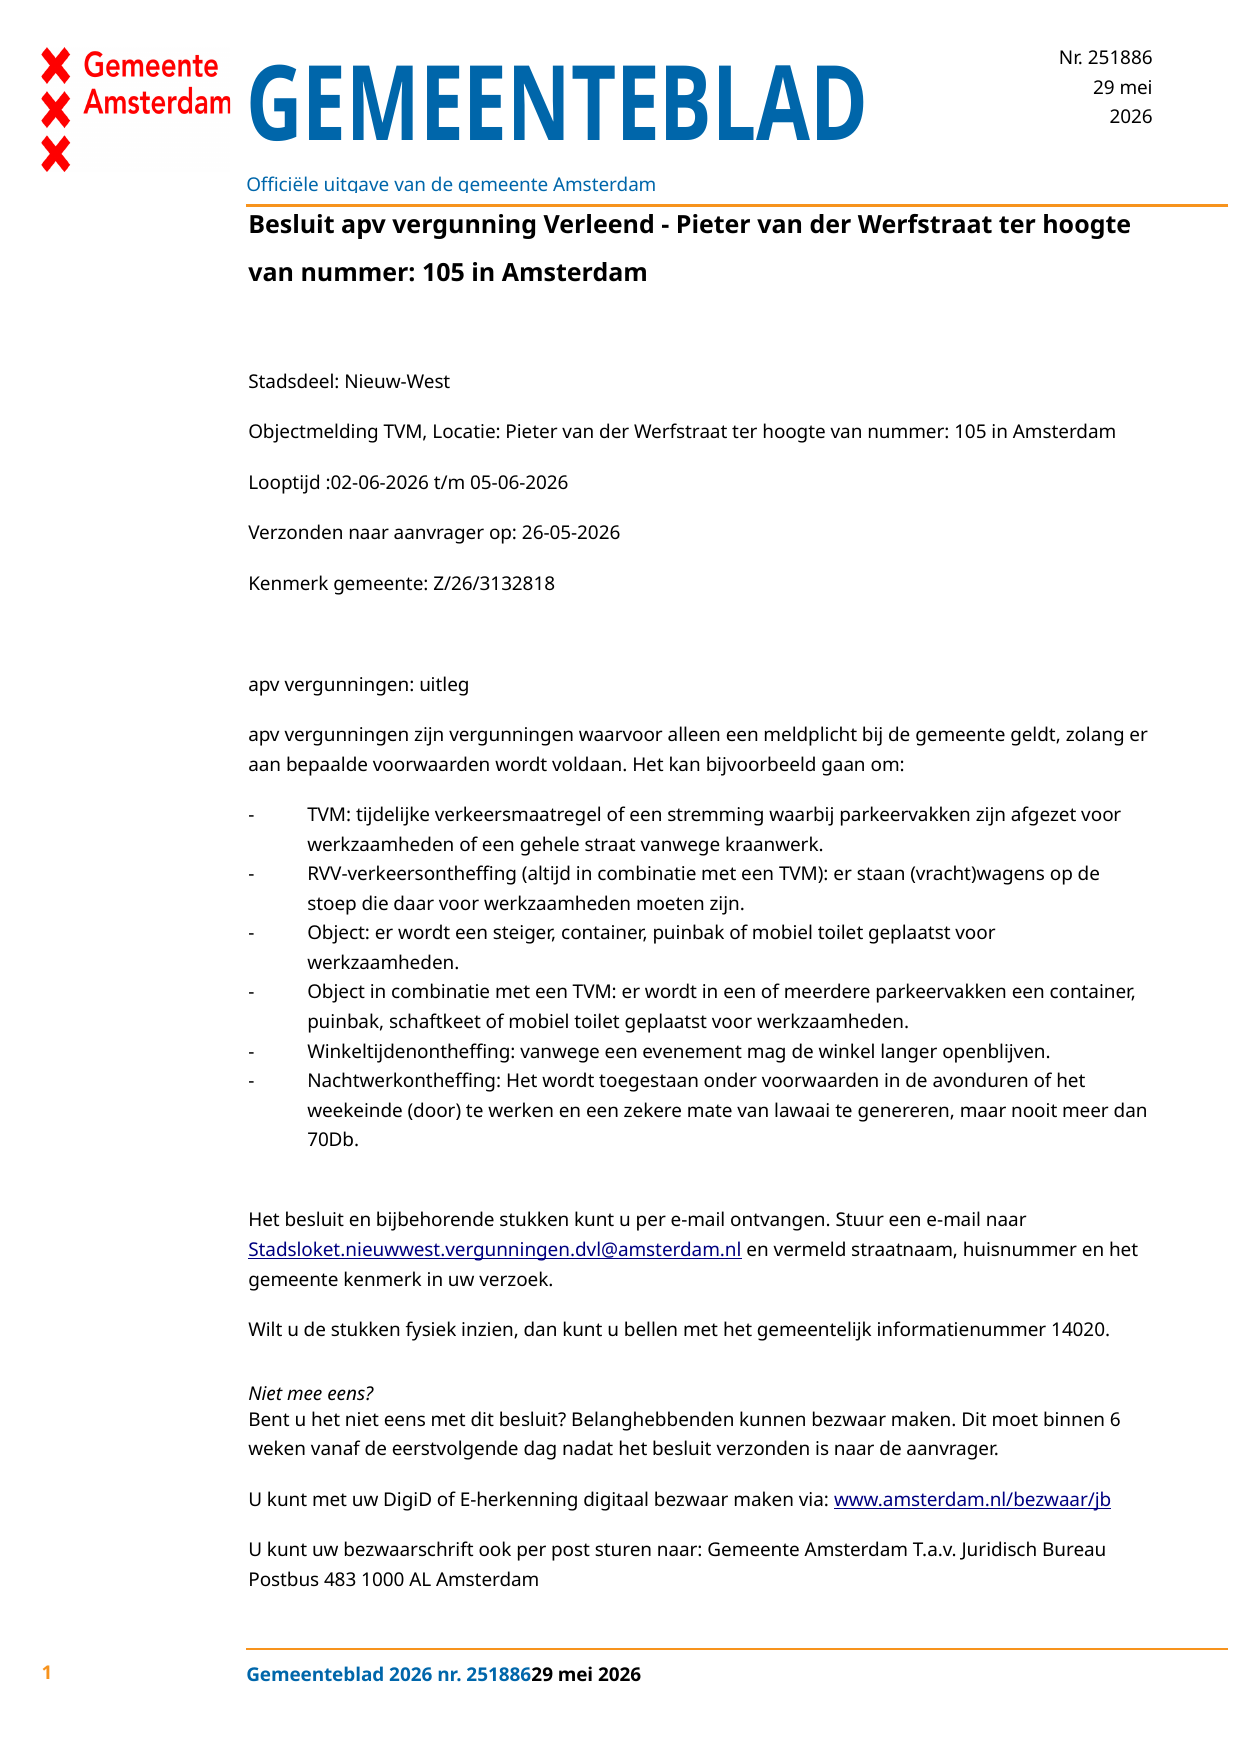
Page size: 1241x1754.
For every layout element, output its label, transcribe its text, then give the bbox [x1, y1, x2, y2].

list Object in combinatie met een TVM: er wordt in een of meerdere parkeervakken een container, puinbak, schaftkeet of mobiel toilet geplaatst voor werkzaamheden. [248, 979, 1152, 1034]
text apv vergunningen: uitleg [248, 671, 1152, 697]
text Objectmelding TVM, Locatie: Pieter van der Werfstraat ter hoogte van nummer: 105 in Amsterdam [248, 419, 1152, 444]
text Besluit apv vergunning Verleend - Pieter van der Werfstraat ter hoogte van nummer: 105 in Amsterdam [248, 207, 1152, 288]
text Wilt u de stukken fysiek inzien, dan kunt u bellen met het gemeentelijk informatienummer 14020. [248, 1316, 1152, 1342]
text U kunt met uw DigiD of E-herkenning digitaal bezwaar maken via: www.amsterdam.nl/bezwaar/jb [248, 1486, 1152, 1512]
list Object: er wordt een steiger, container, puinbak of mobiel toilet geplaatst voor werkzaamheden. [248, 919, 1152, 975]
text Looptijd :02-06-2026 t/m 05-06-2026 [248, 469, 1152, 495]
text Kenmerk gemeente: Z/26/3132818 [248, 570, 1152, 596]
text Niet mee eens? [248, 1380, 1152, 1406]
list RVV-verkeersontheffing (altijd in combinatie met een TVM): er staan (vracht)wagens op de stoep die daar voor werkzaamheden moeten zijn. [248, 860, 1152, 916]
text Stadsdeel: Nieuw-West [248, 368, 1152, 394]
text Verzonden naar aanvrager op: 26-05-2026 [248, 519, 1152, 545]
list Winkeltijdenontheffing: vanwege een evenement mag de winkel langer openblijven. [248, 1038, 1152, 1064]
text Bent u het niet eens met dit besluit? Belanghebbenden kunnen bezwaar maken. Dit moet binnen 6 weken vanaf de eerstvolgende dag nadat het besluit verzonden is naar de aanvrager. [248, 1406, 1152, 1461]
list TVM: tijdelijke verkeersmaatregel of een stremming waarbij parkeervakken zijn afgezet voor werkzaamheden of een gehele straat vanwege kraanwerk. [248, 801, 1152, 857]
list Nachtwerkontheffing: Het wordt toegestaan onder voorwaarden in de avonduren of het weekeinde (door) te werken en een zekere mate van lawaai te genereren, maar nooit meer dan 70Db. [248, 1067, 1152, 1152]
text Het besluit en bijbehorende stukken kunt u per e-mail ontvangen. Stuur een e-mail naar Stadsloket.nieuwwest.vergunningen.dvl@amsterdam.nl en vermeld straatnaam, huisnummer en het gemeente kenmerk in uw verzoek. [248, 1207, 1152, 1292]
text U kunt uw bezwaarschrift ook per post sturen naar: Gemeente Amsterdam T.a.v. Juridisch Bureau Postbus 483 1000 AL Amsterdam [248, 1536, 1152, 1592]
text apv vergunningen zijn vergunningen waarvoor alleen een meldplicht bij de gemeente geldt, zolang er aan bepaalde voorwaarden wordt voldaan. Het kan bijvoorbeeld gaan om: [248, 721, 1152, 777]
picture [41, 47, 231, 172]
